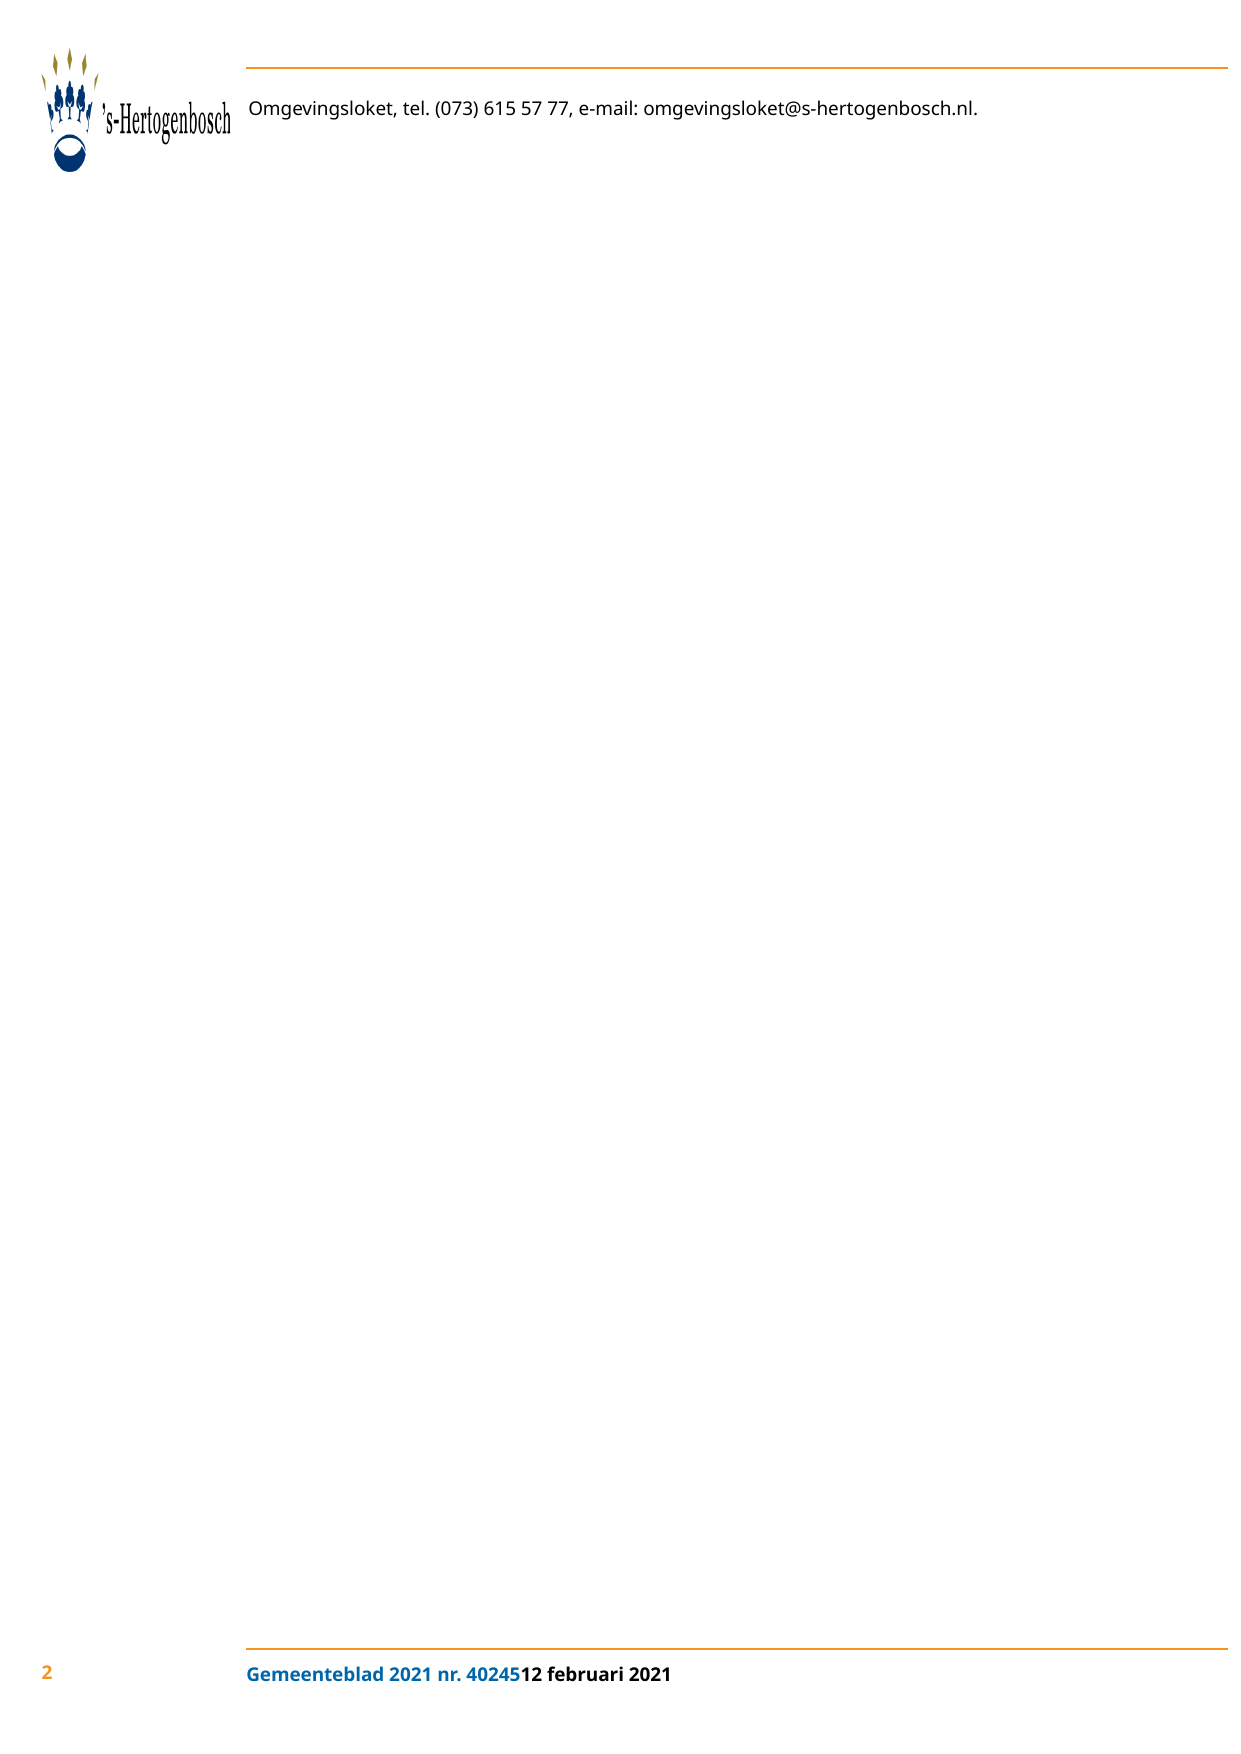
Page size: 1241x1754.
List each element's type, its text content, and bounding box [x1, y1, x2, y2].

text Omgevingsloket, tel. (073) 615 57 77, e-mail: omgevingsloket@s-hertogenbosch.nl. [248, 95, 1152, 121]
picture [41, 47, 231, 172]
